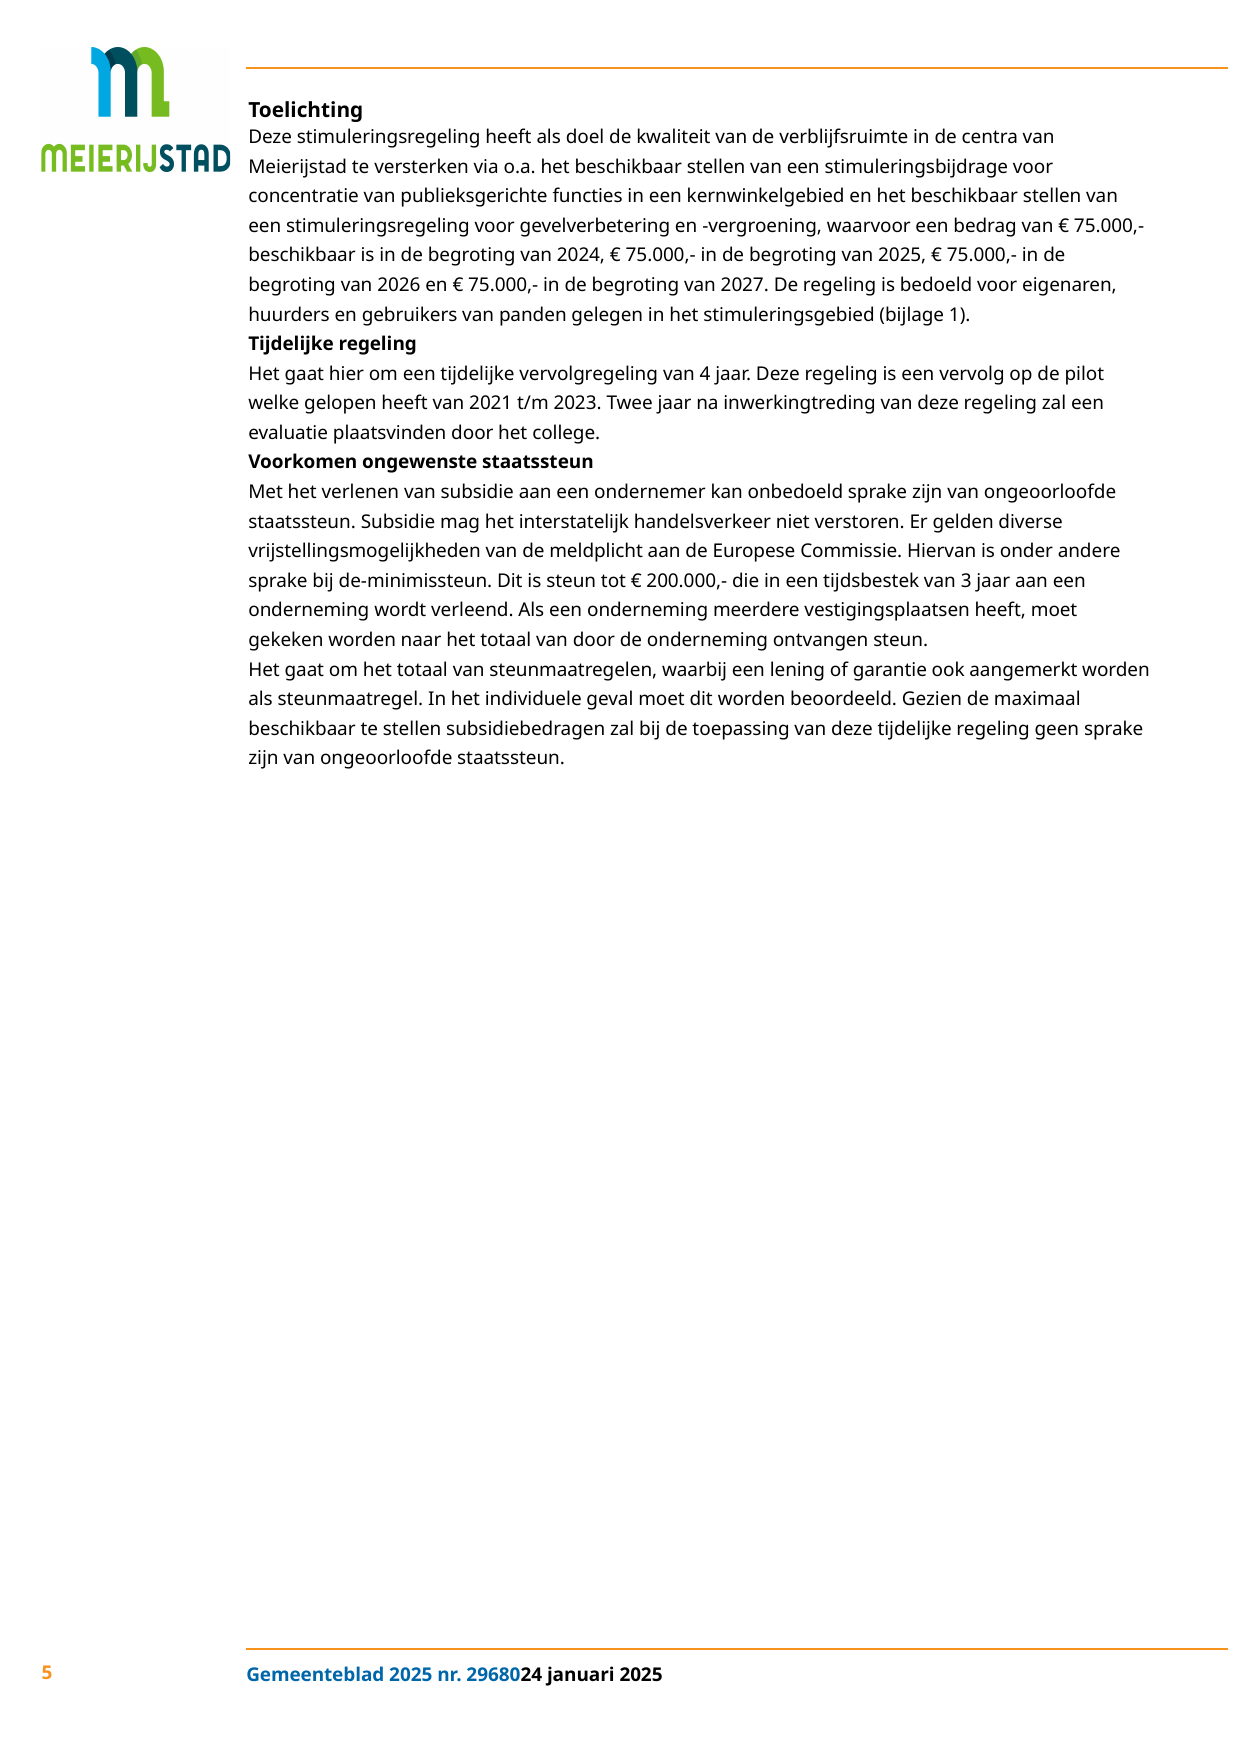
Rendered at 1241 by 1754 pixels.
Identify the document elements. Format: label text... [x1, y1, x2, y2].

picture [41, 47, 231, 172]
text Met het verlenen van subsidie aan een ondernemer kan onbedoeld sprake zijn van ongeoorloofde staatssteun. Subsidie mag het interstatelijk handelsverkeer niet verstoren. Er gelden diverse vrijstellingsmogelijkheden van de meldplicht aan de Europese Commissie. Hiervan is onder andere sprake bij de-minimissteun. Dit is steun tot € 200.000,- die in een tijdsbestek van 3 jaar aan een onderneming wordt verleend. Als een onderneming meerdere vestigingsplaatsen heeft, moet gekeken worden naar het totaal van door de onderneming ontvangen steun. [248, 478, 1152, 652]
text Voorkomen ongewenste staatssteun [248, 449, 1152, 474]
text Toelichting [248, 95, 1152, 123]
text Tijdelijke regeling [248, 330, 1152, 356]
text Deze stimuleringsregeling heeft als doel de kwaliteit van de verblijfsruimte in de centra van Meierijstad te versterken via o.a. het beschikbaar stellen van een stimuleringsbijdrage voor concentratie van publieksgerichte functies in een kernwinkelgebied en het beschikbaar stellen van een stimuleringsregeling voor gevelverbetering en -vergroening, waarvoor een bedrag van € 75.000,- beschikbaar is in de begroting van 2024, € 75.000,- in de begroting van 2025, € 75.000,- in de begroting van 2026 en € 75.000,- in de begroting van 2027. De regeling is bedoeld voor eigenaren, huurders en gebruikers van panden gelegen in het stimuleringsgebied (bijlage 1). [248, 123, 1152, 327]
text Het gaat om het totaal van steunmaatregelen, waarbij een lening of garantie ook aangemerkt worden als steunmaatregel. In het individuele geval moet dit worden beoordeeld. Gezien de maximaal beschikbaar te stellen subsidiebedragen zal bij de toepassing van deze tijdelijke regeling geen sprake zijn van ongeoorloofde staatssteun. [248, 656, 1152, 770]
text Het gaat hier om een tijdelijke vervolgregeling van 4 jaar. Deze regeling is een vervolg op de pilot welke gelopen heeft van 2021 t/m 2023. Twee jaar na inwerkingtreding van deze regeling zal een evaluatie plaatsvinden door het college. [248, 360, 1152, 445]
